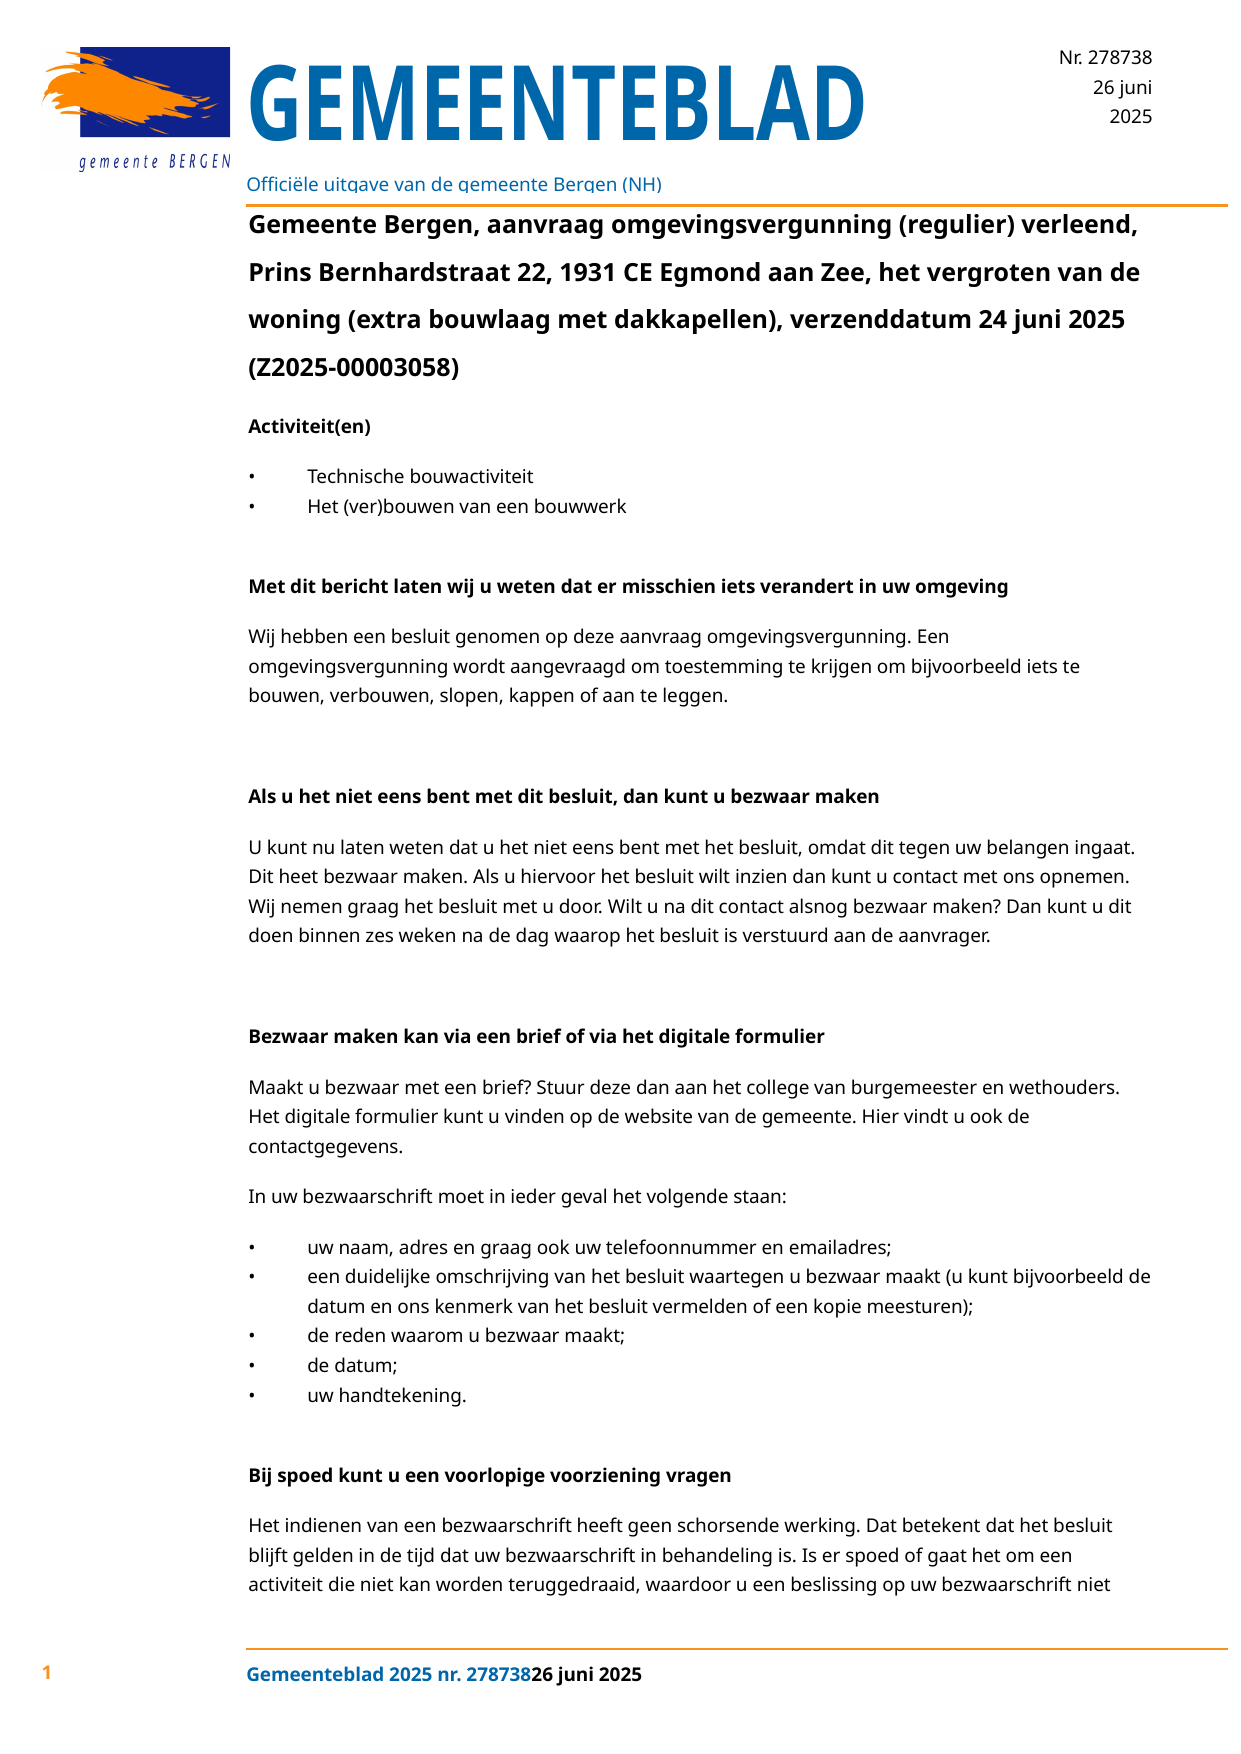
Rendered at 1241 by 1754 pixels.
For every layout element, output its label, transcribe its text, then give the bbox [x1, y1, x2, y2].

text Met dit bericht laten wij u weten dat er misschien iets verandert in uw omgeving [248, 573, 1152, 599]
text U kunt nu laten weten dat u het niet eens bent met het besluit, omdat dit tegen uw belangen ingaat. Dit heet bezwaar maken. Als u hiervoor het besluit wilt inzien dan kunt u contact met ons opnemen. Wij nemen graag het besluit met u door. Wilt u na dit contact alsnog bezwaar maken? Dan kunt u dit doen binnen zes weken na de dag waarop het besluit is verstuurd aan de aanvrager. [248, 834, 1152, 948]
text Bezwaar maken kan via een brief of via het digitale formulier [248, 1023, 1152, 1049]
text Het indienen van een bezwaarschrift heeft geen schorsende werking. Dat betekent dat het besluit blijft gelden in de tijd dat uw bezwaarschrift in behandeling is. Is er spoed of gaat het om een activiteit die niet kan worden teruggedraaid, waardoor u een beslissing op uw bezwaarschrift niet [248, 1512, 1152, 1597]
text Als u het niet eens bent met dit besluit, dan kunt u bezwaar maken [248, 783, 1152, 809]
list Het (ver)bouwen van een bouwwerk [248, 493, 1152, 519]
list de reden waarom u bezwaar maakt; [248, 1323, 1152, 1348]
text In uw bezwaarschrift moet in ieder geval het volgende staan: [248, 1183, 1152, 1209]
text Activiteit(en) [248, 413, 1152, 439]
text Bij spoed kunt u een voorlopige voorziening vragen [248, 1462, 1152, 1488]
list uw handtekening. [248, 1382, 1152, 1408]
list uw naam, adres en graag ook uw telefoonnummer en emailadres; [248, 1234, 1152, 1260]
text Wij hebben een besluit genomen op deze aanvraag omgevingsvergunning. Een omgevingsvergunning wordt aangevraagd om toestemming te krijgen om bijvoorbeeld iets te bouwen, verbouwen, slopen, kappen of aan te leggen. [248, 623, 1152, 708]
list Technische bouwactiviteit [248, 463, 1152, 489]
text Maakt u bezwaar met een brief? Stuur deze dan aan het college van burgemeester en wethouders. Het digitale formulier kunt u vinden op de website van de gemeente. Hier vindt u ook de contactgegevens. [248, 1074, 1152, 1159]
text Gemeente Bergen, aanvraag omgevingsvergunning (regulier) verleend, Prins Bernhardstraat 22, 1931 CE Egmond aan Zee, het vergroten van de woning (extra bouwlaag met dakkapellen), verzenddatum 24 juni 2025 (Z2025-00003058) [248, 207, 1152, 384]
list een duidelijke omschrijving van het besluit waartegen u bezwaar maakt (u kunt bijvoorbeeld de datum en ons kenmerk van het besluit vermelden of een kopie meesturen); [248, 1263, 1152, 1319]
list de datum; [248, 1352, 1152, 1378]
picture [41, 47, 231, 172]
